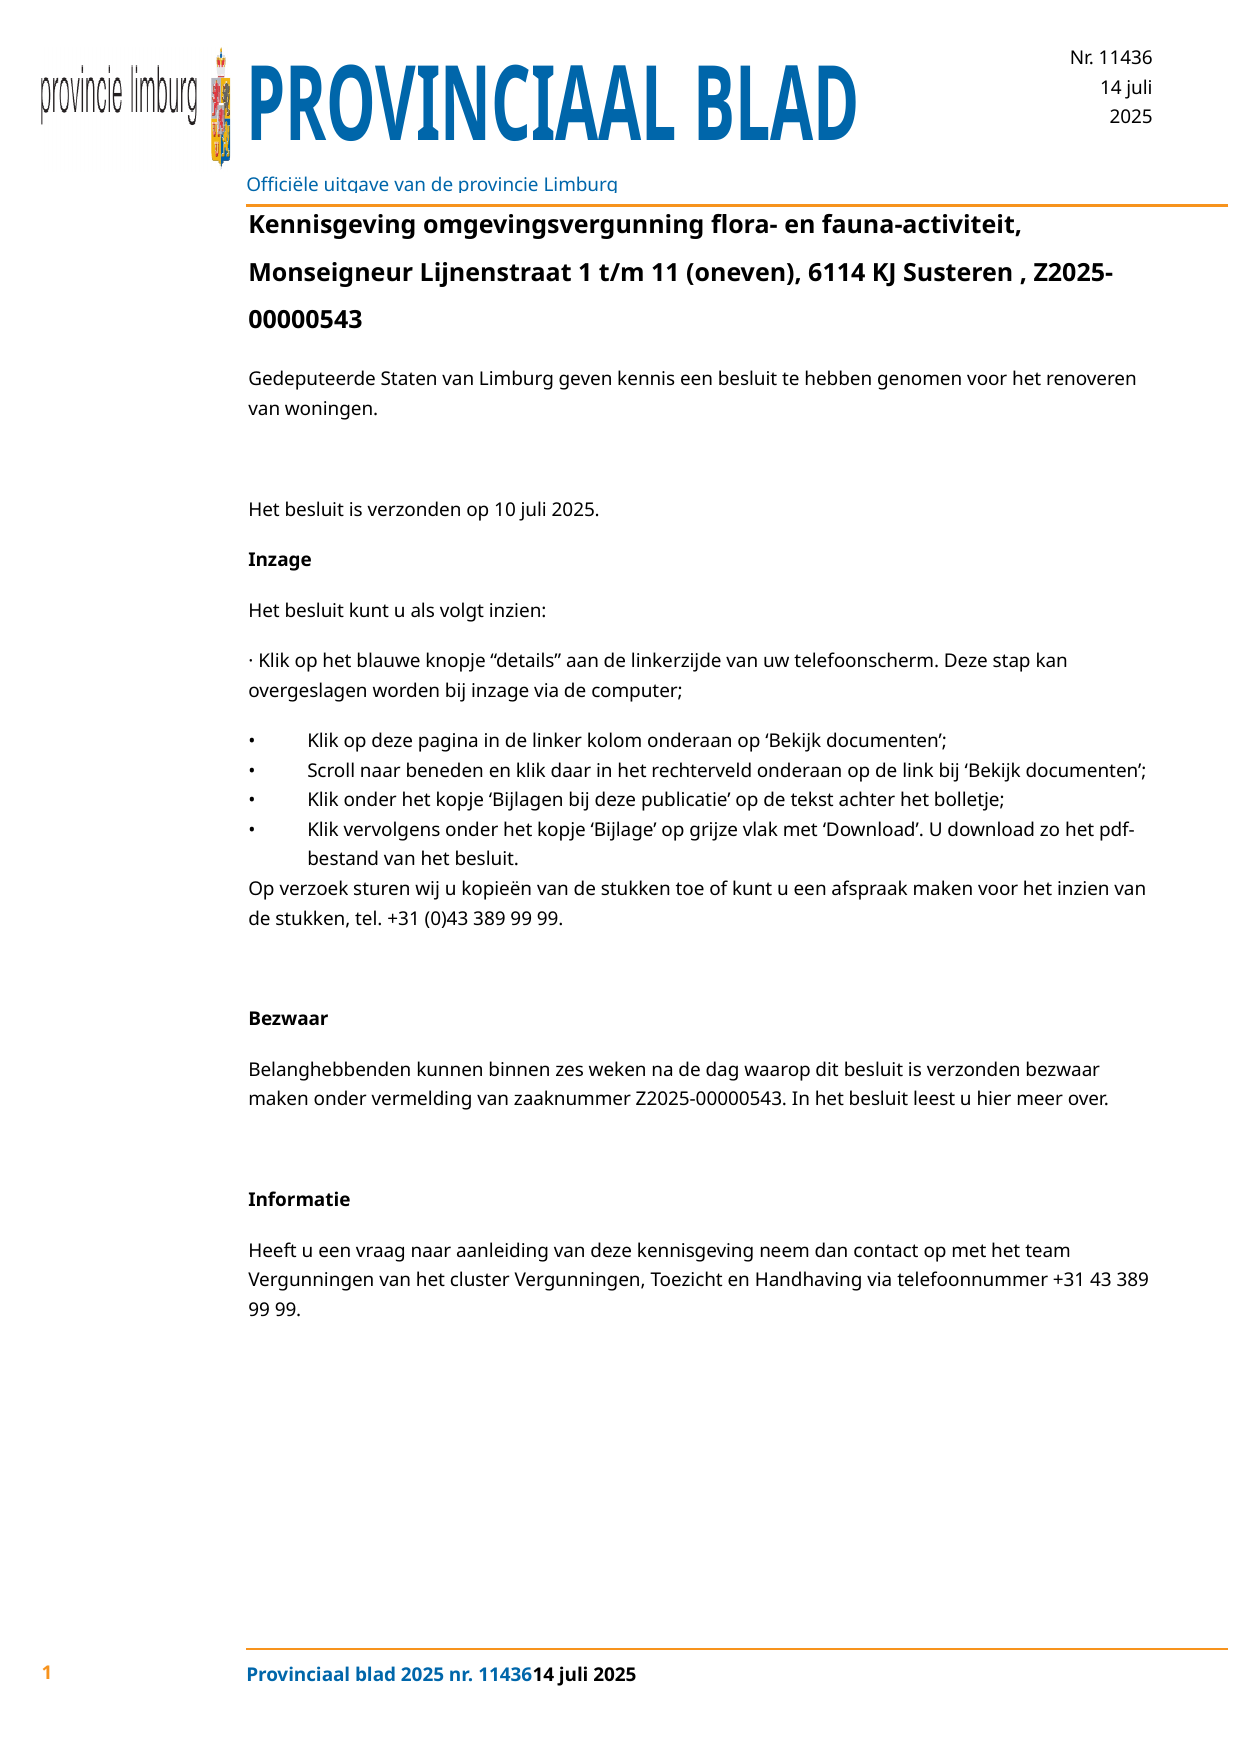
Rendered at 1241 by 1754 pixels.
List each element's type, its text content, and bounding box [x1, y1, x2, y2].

text Bezwaar [248, 1006, 1152, 1031]
list Scroll naar beneden en klik daar in het rechterveld onderaan op de link bij ‘Bekijk documenten’; [248, 757, 1152, 782]
text Het besluit kunt u als volgt inzien: [248, 597, 1152, 622]
list Klik onder het kopje ‘Bijlagen bij deze publicatie’ op de tekst achter het bolletje; [248, 786, 1152, 812]
text Op verzoek sturen wij u kopieën van de stukken toe of kunt u een afspraak maken voor het inzien van de stukken, tel. +31 (0)43 389 99 99. [248, 875, 1152, 930]
text Heeft u een vraag naar aanleiding van deze kennisgeving neem dan contact op met het team Vergunningen van het cluster Vergunningen, Toezicht en Handhaving via telefoonnummer +31 43 389 99 99. [248, 1237, 1152, 1322]
list Klik vervolgens onder het kopje ‘Bijlage’ op grijze vlak met ‘Download’. U download zo het pdf-bestand van het besluit. [248, 816, 1152, 871]
text Inzage [248, 546, 1152, 572]
list Klik op deze pagina in de linker kolom onderaan op ‘Bekijk documenten’; [248, 727, 1152, 753]
text Het besluit is verzonden op 10 juli 2025. [248, 496, 1152, 522]
text · Klik op het blauwe knopje “details” aan de linkerzijde van uw telefoonscherm. Deze stap kan overgeslagen worden bij inzage via de computer; [248, 647, 1152, 702]
text Gedeputeerde Staten van Limburg geven kennis een besluit te hebben genomen voor het renoveren van woningen. [248, 366, 1152, 421]
text Informatie [248, 1186, 1152, 1212]
text Kennisgeving omgevingsvergunning flora- en fauna-activiteit, Monseigneur Lijnenstraat 1 t/m 11 (oneven), 6114 KJ Susteren , Z2025-00000543 [248, 207, 1152, 336]
text Belanghebbenden kunnen binnen zes weken na de dag waarop dit besluit is verzonden bezwaar maken onder vermelding van zaaknummer Z2025-00000543. In het besluit leest u hier meer over. [248, 1056, 1152, 1111]
picture [41, 47, 231, 172]
